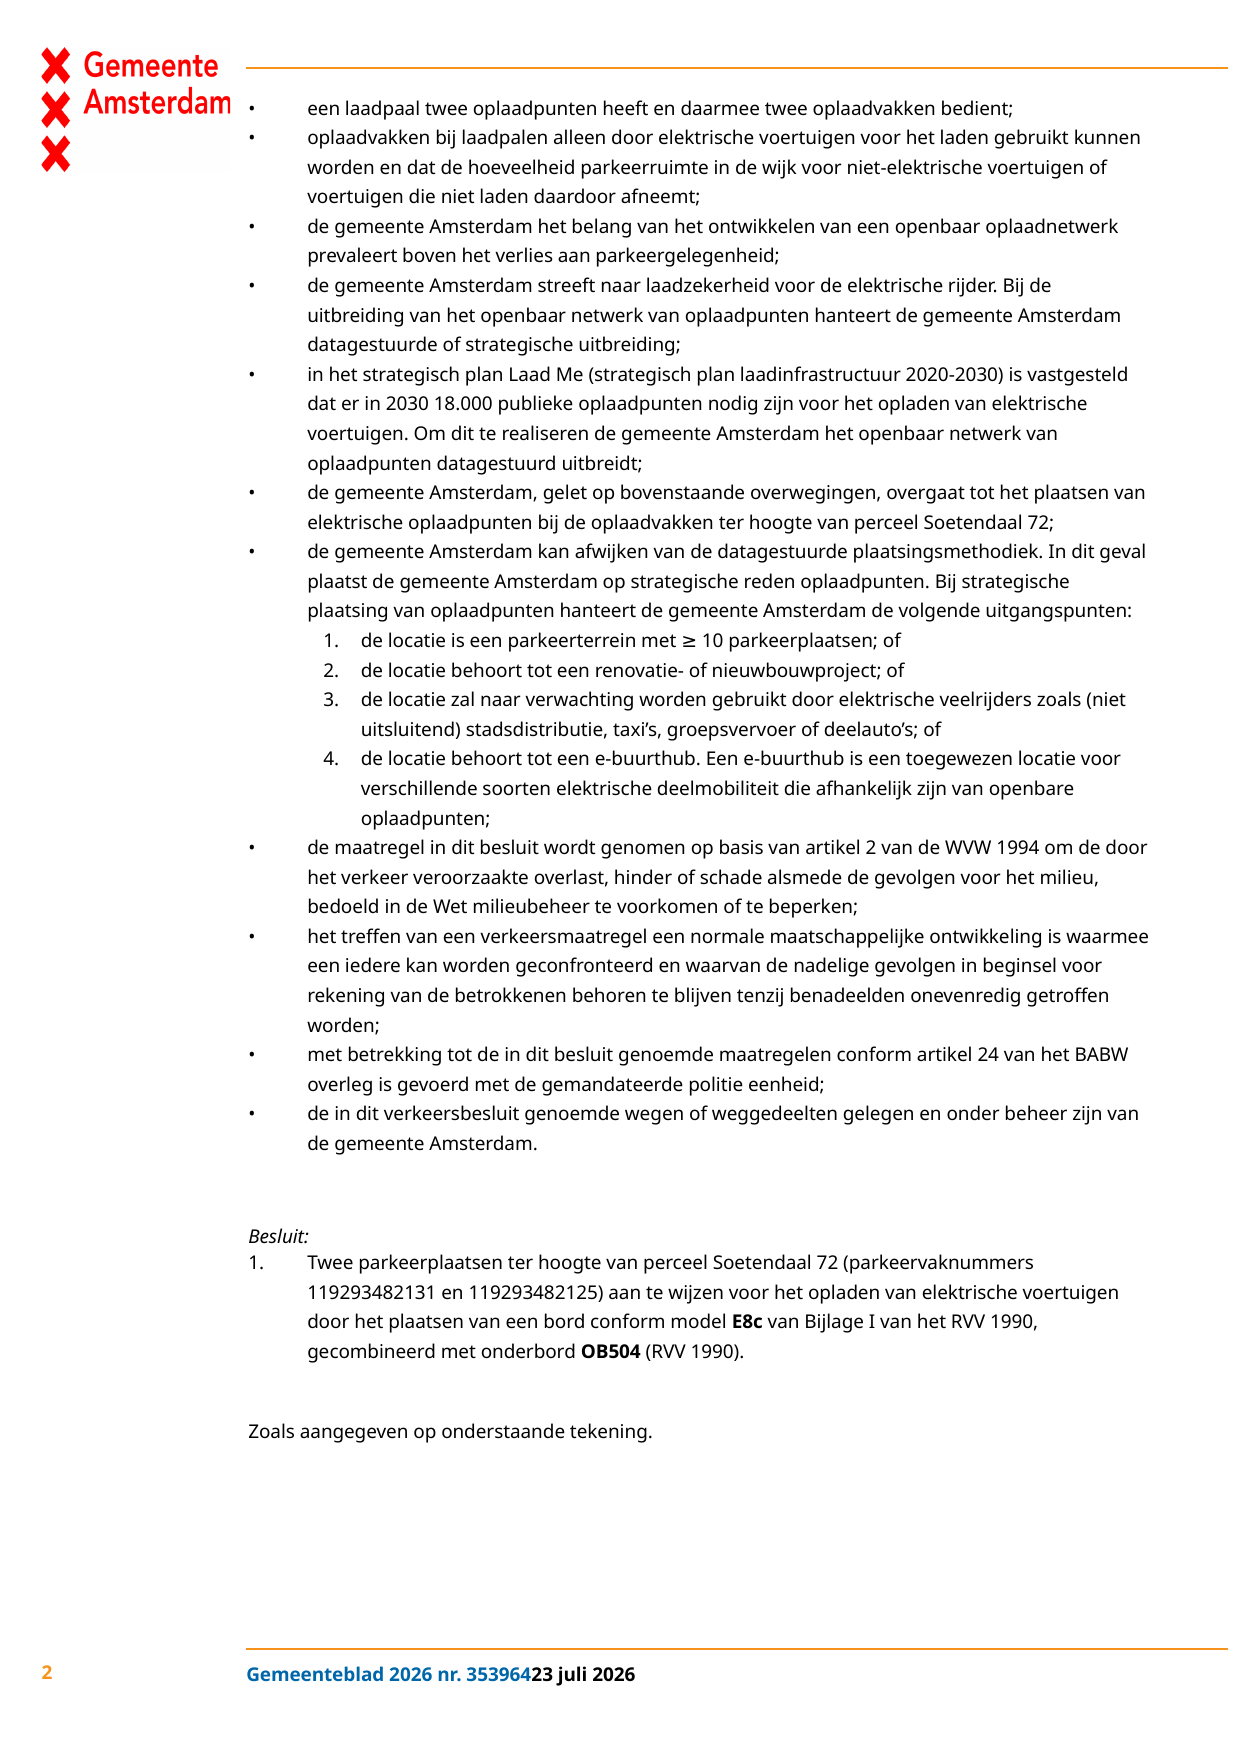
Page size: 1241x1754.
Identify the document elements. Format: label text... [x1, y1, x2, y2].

list de in dit verkeersbesluit genoemde wegen of weggedeelten gelegen en onder beheer zijn van de gemeente Amsterdam. [248, 1101, 1152, 1156]
list oplaadvakken bij laadpalen alleen door elektrische voertuigen voor het laden gebruikt kunnen worden en dat de hoeveelheid parkeerruimte in de wijk voor niet-elektrische voertuigen of voertuigen die niet laden daardoor afneemt; [248, 124, 1152, 209]
list de gemeente Amsterdam streeft naar laadzekerheid voor de elektrische rijder. Bij de uitbreiding van het openbaar netwerk van oplaadpunten hanteert de gemeente Amsterdam datagestuurde of strategische uitbreiding; [248, 272, 1152, 357]
list de gemeente Amsterdam kan afwijken van de datagestuurde plaatsingsmethodiek. In dit geval plaatst de gemeente Amsterdam op strategische reden oplaadpunten. Bij strategische plaatsing van oplaadpunten hanteert de gemeente Amsterdam de volgende uitgangspunten: [248, 538, 1152, 623]
list de locatie behoort tot een renovatie- of nieuwbouwproject; of [323, 657, 1152, 683]
picture [41, 47, 231, 172]
list de locatie zal naar verwachting worden gebruikt door elektrische veelrijders zoals (niet uitsluitend) stadsdistributie, taxi’s, groepsvervoer of deelauto’s; of [323, 686, 1152, 742]
list in het strategisch plan Laad Me (strategisch plan laadinfrastructuur 2020-2030) is vastgesteld dat er in 2030 18.000 publieke oplaadpunten nodig zijn voor het opladen van elektrische voertuigen. Om dit te realiseren de gemeente Amsterdam het openbaar netwerk van oplaadpunten datagestuurd uitbreidt; [248, 361, 1152, 476]
list de locatie is een parkeerterrein met ≥ 10 parkeerplaatsen; of [323, 627, 1152, 653]
list het treffen van een verkeersmaatregel een normale maatschappelijke ontwikkeling is waarmee een iedere kan worden geconfronteerd en waarvan de nadelige gevolgen in beginsel voor rekening van de betrokkenen behoren te blijven tenzij benadeelden onevenredig getroffen worden; [248, 923, 1152, 1038]
text Besluit: [248, 1224, 1152, 1249]
list de maatregel in dit besluit wordt genomen op basis van artikel 2 van de WVW 1994 om de door het verkeer veroorzaakte overlast, hinder of schade alsmede de gevolgen voor het milieu, bedoeld in de Wet milieubeheer te voorkomen of te beperken; [248, 834, 1152, 919]
list een laadpaal twee oplaadpunten heeft en daarmee twee oplaadvakken bedient; [248, 95, 1152, 121]
list met betrekking tot de in dit besluit genoemde maatregelen conform artikel 24 van het BABW overleg is gevoerd met de gemandateerde politie eenheid; [248, 1041, 1152, 1097]
text Zoals aangegeven op onderstaande tekening. [248, 1418, 1152, 1444]
list de gemeente Amsterdam het belang van het ontwikkelen van een openbaar oplaadnetwerk prevaleert boven het verlies aan parkeergelegenheid; [248, 213, 1152, 268]
list de gemeente Amsterdam, gelet op bovenstaande overwegingen, overgaat tot het plaatsen van elektrische oplaadpunten bij de oplaadvakken ter hoogte van perceel Soetendaal 72; [248, 479, 1152, 535]
list de locatie behoort tot een e-buurthub. Een e-buurthub is een toegewezen locatie voor verschillende soorten elektrische deelmobiliteit die afhankelijk zijn van openbare oplaadpunten; [323, 746, 1152, 831]
list Twee parkeerplaatsen ter hoogte van perceel Soetendaal 72 (parkeervaknummers 119293482131 en 119293482125) aan te wijzen voor het opladen van elektrische voertuigen door het plaatsen van een bord conform model E8c van Bijlage I van het RVV 1990, gecombineerd met onderbord OB504 (RVV 1990). [248, 1249, 1152, 1364]
